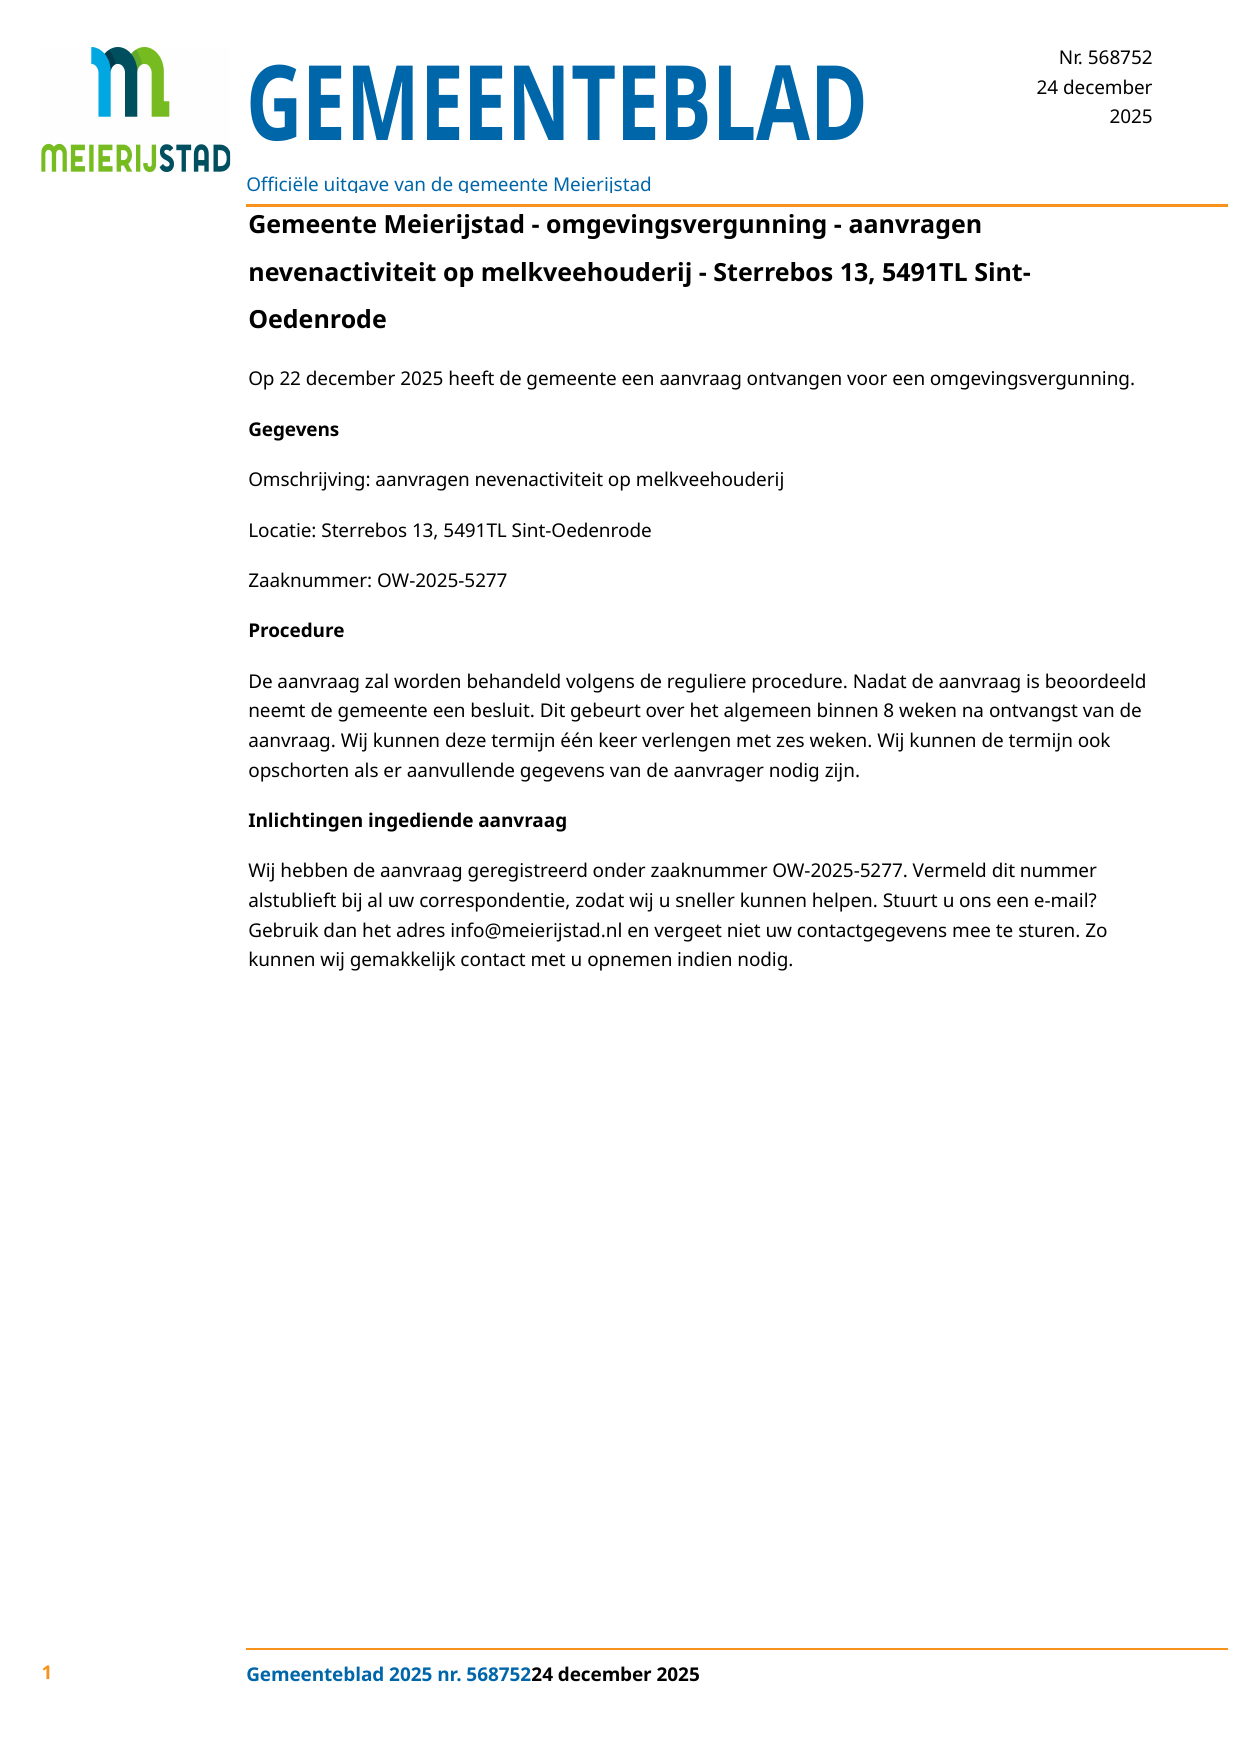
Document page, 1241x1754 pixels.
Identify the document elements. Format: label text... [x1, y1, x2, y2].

text Wij hebben de aanvraag geregistreerd onder zaaknummer OW-2025-5277. Vermeld dit nummer alstublieft bij al uw correspondentie, zodat wij u sneller kunnen helpen. Stuurt u ons een e-mail? Gebruik dan het adres info@meierijstad.nl en vergeet niet uw contactgegevens mee te sturen. Zo kunnen wij gemakkelijk contact met u opnemen indien nodig. [248, 858, 1152, 972]
text Gemeente Meierijstad - omgevingsvergunning - aanvragen nevenactiviteit op melkveehouderij - Sterrebos 13, 5491TL Sint-Oedenrode [248, 207, 1152, 336]
text Zaaknummer: OW-2025-5277 [248, 567, 1152, 593]
text Inlichtingen ingediende aanvraag [248, 807, 1152, 833]
text De aanvraag zal worden behandeld volgens de reguliere procedure. Nadat de aanvraag is beoordeeld neemt de gemeente een besluit. Dit gebeurt over het algemeen binnen 8 weken na ontvangst van de aanvraag. Wij kunnen deze termijn één keer verlengen met zes weken. Wij kunnen de termijn ook opschorten als er aanvullende gegevens van de aanvrager nodig zijn. [248, 668, 1152, 782]
picture [41, 47, 231, 172]
text Procedure [248, 618, 1152, 643]
text Locatie: Sterrebos 13, 5491TL Sint-Oedenrode [248, 517, 1152, 542]
text Gegevens [248, 416, 1152, 442]
text Omschrijving: aanvragen nevenactiviteit op melkveehouderij [248, 466, 1152, 492]
text Op 22 december 2025 heeft de gemeente een aanvraag ontvangen voor een omgevingsvergunning. [248, 366, 1152, 391]
